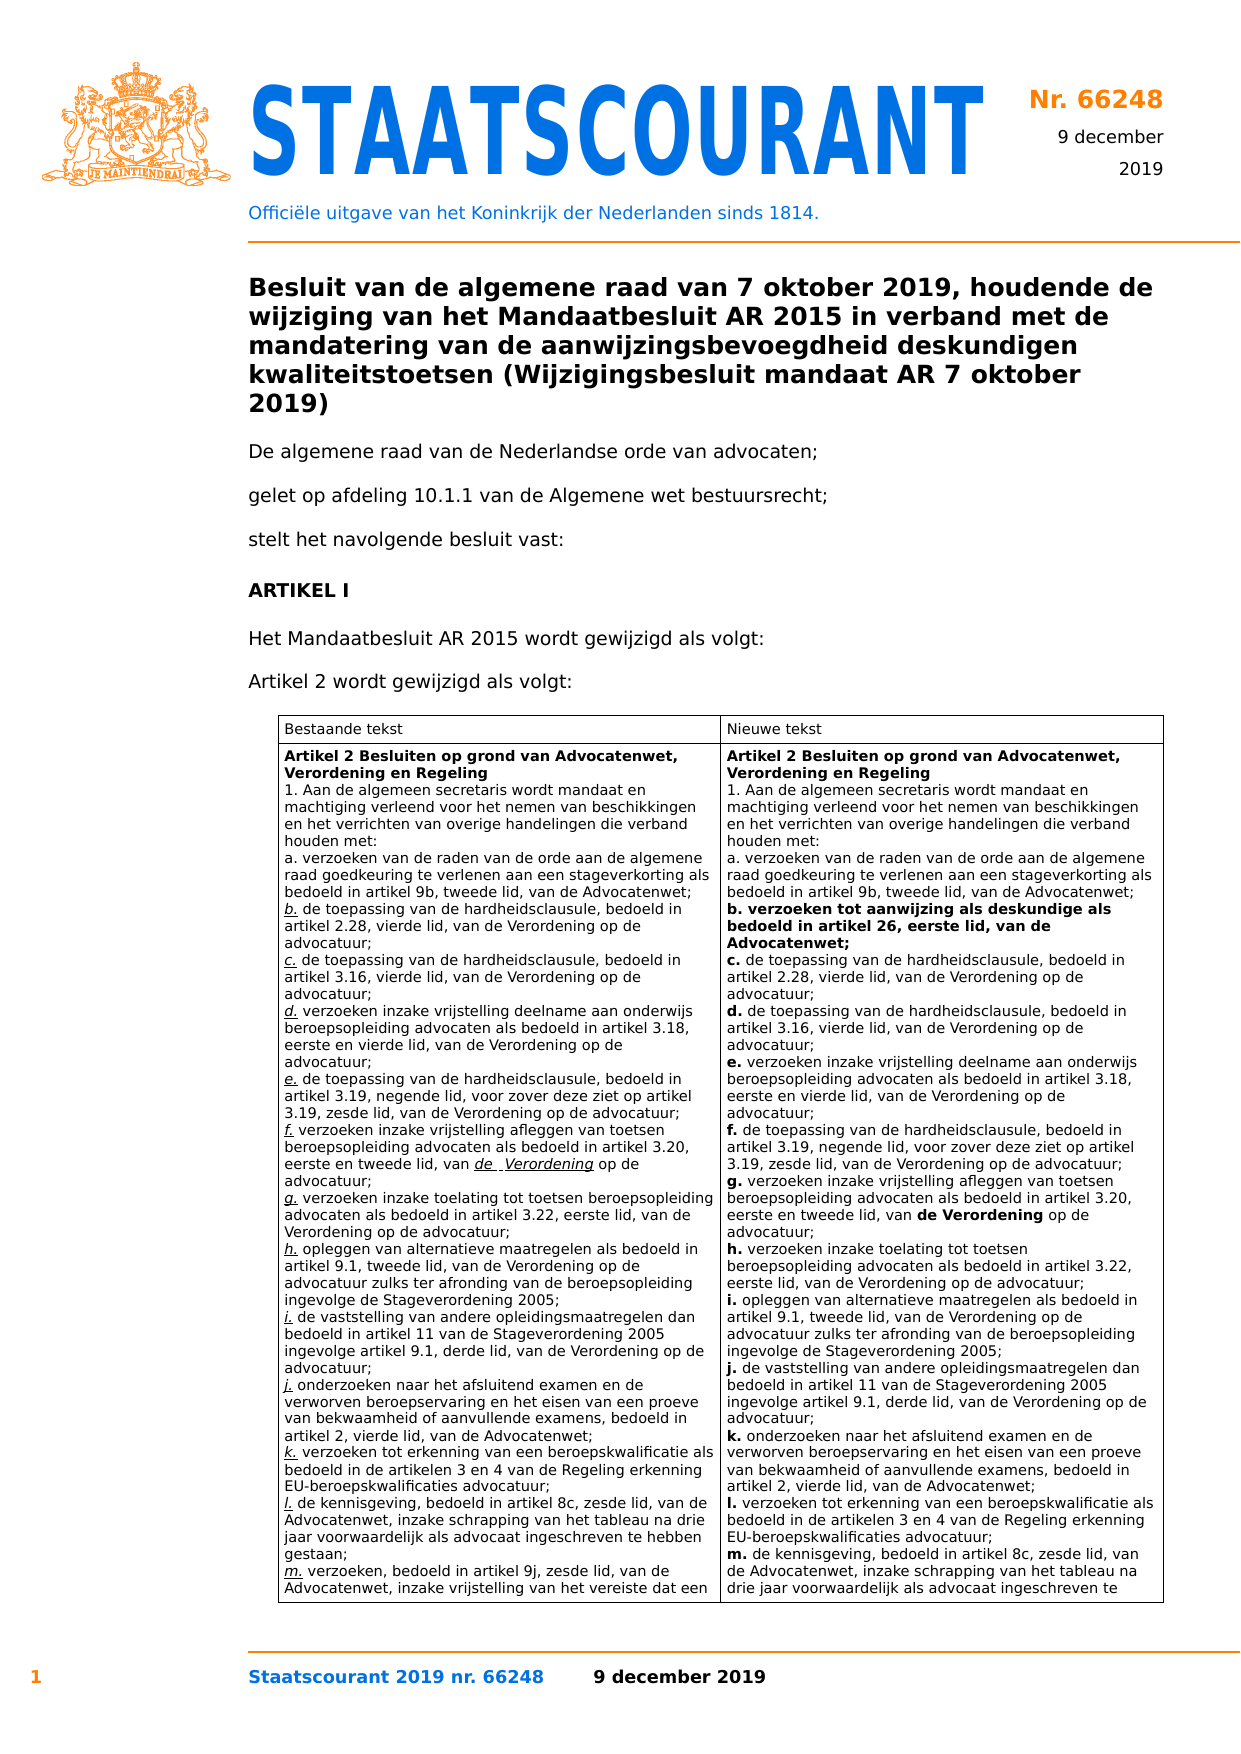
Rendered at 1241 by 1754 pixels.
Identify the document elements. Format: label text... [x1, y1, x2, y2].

table_header Nr. 66248 [998, 62, 1240, 121]
table_cell Officiële uitgave van het Koninkrijk der Nederlanden sinds 1814. [248, 203, 1240, 241]
table_header Bestaande tekst [279, 716, 720, 742]
text stelt het navolgende besluit vast: [248, 528, 1163, 550]
text Het Mandaatbesluit AR 2015 wordt gewijzigd als volgt: [248, 627, 1163, 649]
table_cell 2019 [998, 153, 1240, 203]
table_header [25, 62, 248, 241]
subtitle ARTIKEL I [248, 580, 1163, 602]
table_cell Artikel 2 Besluiten op grond van Advocatenwet, Verordening en Regeling 1. Aan de algemeen secretaris wordt mandaat en machtiging verleend voor het nemen van beschikkingen en het verrichten van overige handelingen die verband houden met: a. verzoeken van de raden van de orde aan de algemene raad goedkeuring te verlenen aan een stageverkorting als bedoeld in artikel 9b, tweede lid, van de Advocatenwet; b. verzoeken tot aanwijzing als deskundige als bedoeld in artikel 26, eerste lid, van de Advocatenwet; c. de toepassing van de hardheidsclausule, bedoeld in artikel 2.28, vierde lid, van de Verordening op de advocatuur; d. de toepassing van de hardheidsclausule, bedoeld in artikel 3.16, vierde lid, van de Verordening op de advocatuur; e. verzoeken inzake vrijstelling deelname aan onderwijs beroepsopleiding advocaten als bedoeld in artikel 3.18, eerste en vierde lid, van de Verordening op de advocatuur; f. de toepassing van de hardheidsclausule, bedoeld in artikel 3.19, negende lid, voor zover deze ziet op artikel 3.19, zesde lid, van de Verordening op de advocatuur; g. verzoeken inzake vrijstelling afleggen van toetsen beroepsopleiding advocaten als bedoeld in artikel 3.20, eerste en tweede lid, van de Verordening op de advocatuur; h. verzoeken inzake toelating tot toetsen beroepsopleiding advocaten als bedoeld in artikel 3.22, eerste lid, van de Verordening op de advocatuur; i. opleggen van alternatieve maatregelen als bedoeld in artikel 9.1, tweede lid, van de Verordening op de advocatuur zulks ter afronding van de beroepsopleiding ingevolge de Stageverordening 2005; j. de vaststelling van andere opleidingsmaatregelen dan bedoeld in artikel 11 van de Stageverordening 2005 ingevolge artikel 9.1, derde lid, van de Verordening op de advocatuur; k. onderzoeken naar het afsluitend examen en de verworven beroepservaring en het eisen van een proeve van bekwaamheid of aanvullende examens, bedoeld in artikel 2, vierde lid, van de Advocatenwet; l. verzoeken tot erkenning van een beroepskwalificatie als bedoeld in de artikelen 3 en 4 van de Regeling erkenning EU-beroepskwalificaties advocatuur; m. de kennisgeving, bedoeld in artikel 8c, zesde lid, van de Advocatenwet, inzake schrapping van het tableau na drie jaar voorwaardelijk als advocaat ingeschreven te [721, 744, 1163, 1602]
picture [41, 62, 231, 186]
text Artikel 2 wordt gewijzigd als volgt: [248, 671, 1163, 693]
table_header Nieuwe tekst [721, 716, 1163, 742]
text gelet op afdeling 10.1.1 van de Algemene wet bestuursrecht; [248, 484, 1163, 507]
text De algemene raad van de Nederlandse orde van advocaten; [248, 441, 1163, 463]
subtitle Besluit van de algemene raad van 7 oktober 2019, houdende de wijziging van het Mandaatbesluit AR 2015 in verband met de mandatering van de aanwijzingsbevoegdheid deskundigen kwaliteitstoetsen (Wijzigingsbesluit mandaat AR 7 oktober 2019) [248, 273, 1163, 419]
table_header STAATSCOURANT [248, 62, 998, 203]
table_cell 9 december [998, 121, 1240, 153]
table_cell Artikel 2 Besluiten op grond van Advocatenwet, Verordening en Regeling 1. Aan de algemeen secretaris wordt mandaat en machtiging verleend voor het nemen van beschikkingen en het verrichten van overige handelingen die verband houden met: a. verzoeken van de raden van de orde aan de algemene raad goedkeuring te verlenen aan een stageverkorting als bedoeld in artikel 9b, tweede lid, van de Advocatenwet; b. de toepassing van de hardheidsclausule, bedoeld in artikel 2.28, vierde lid, van de Verordening op de advocatuur; c. de toepassing van de hardheidsclausule, bedoeld in artikel 3.16, vierde lid, van de Verordening op de advocatuur; d. verzoeken inzake vrijstelling deelname aan onderwijs beroepsopleiding advocaten als bedoeld in artikel 3.18, eerste en vierde lid, van de Verordening op de advocatuur; e. de toepassing van de hardheidsclausule, bedoeld in artikel 3.19, negende lid, voor zover deze ziet op artikel 3.19, zesde lid, van de Verordening op de advocatuur; f. verzoeken inzake vrijstelling afleggen van toetsen beroepsopleiding advocaten als bedoeld in artikel 3.20, eerste en tweede lid, van de Verordening op de advocatuur; g. verzoeken inzake toelating tot toetsen beroepsopleiding advocaten als bedoeld in artikel 3.22, eerste lid, van de Verordening op de advocatuur; h. opleggen van alternatieve maatregelen als bedoeld in artikel 9.1, tweede lid, van de Verordening op de advocatuur zulks ter afronding van de beroepsopleiding ingevolge de Stageverordening 2005; i. de vaststelling van andere opleidingsmaatregelen dan bedoeld in artikel 11 van de Stageverordening 2005 ingevolge artikel 9.1, derde lid, van de Verordening op de advocatuur; j. onderzoeken naar het afsluitend examen en de verworven beroepservaring en het eisen van een proeve van bekwaamheid of aanvullende examens, bedoeld in artikel 2, vierde lid, van de Advocatenwet; k. verzoeken tot erkenning van een beroepskwalificatie als bedoeld in de artikelen 3 en 4 van de Regeling erkenning EU-beroepskwalificaties advocatuur; l. de kennisgeving, bedoeld in artikel 8c, zesde lid, van de Advocatenwet, inzake schrapping van het tableau na drie jaar voorwaardelijk als advocaat ingeschreven te hebben gestaan; m. verzoeken, bedoeld in artikel 9j, zesde lid, van de Advocatenwet, inzake vrijstelling van het vereiste dat een [279, 744, 720, 1602]
